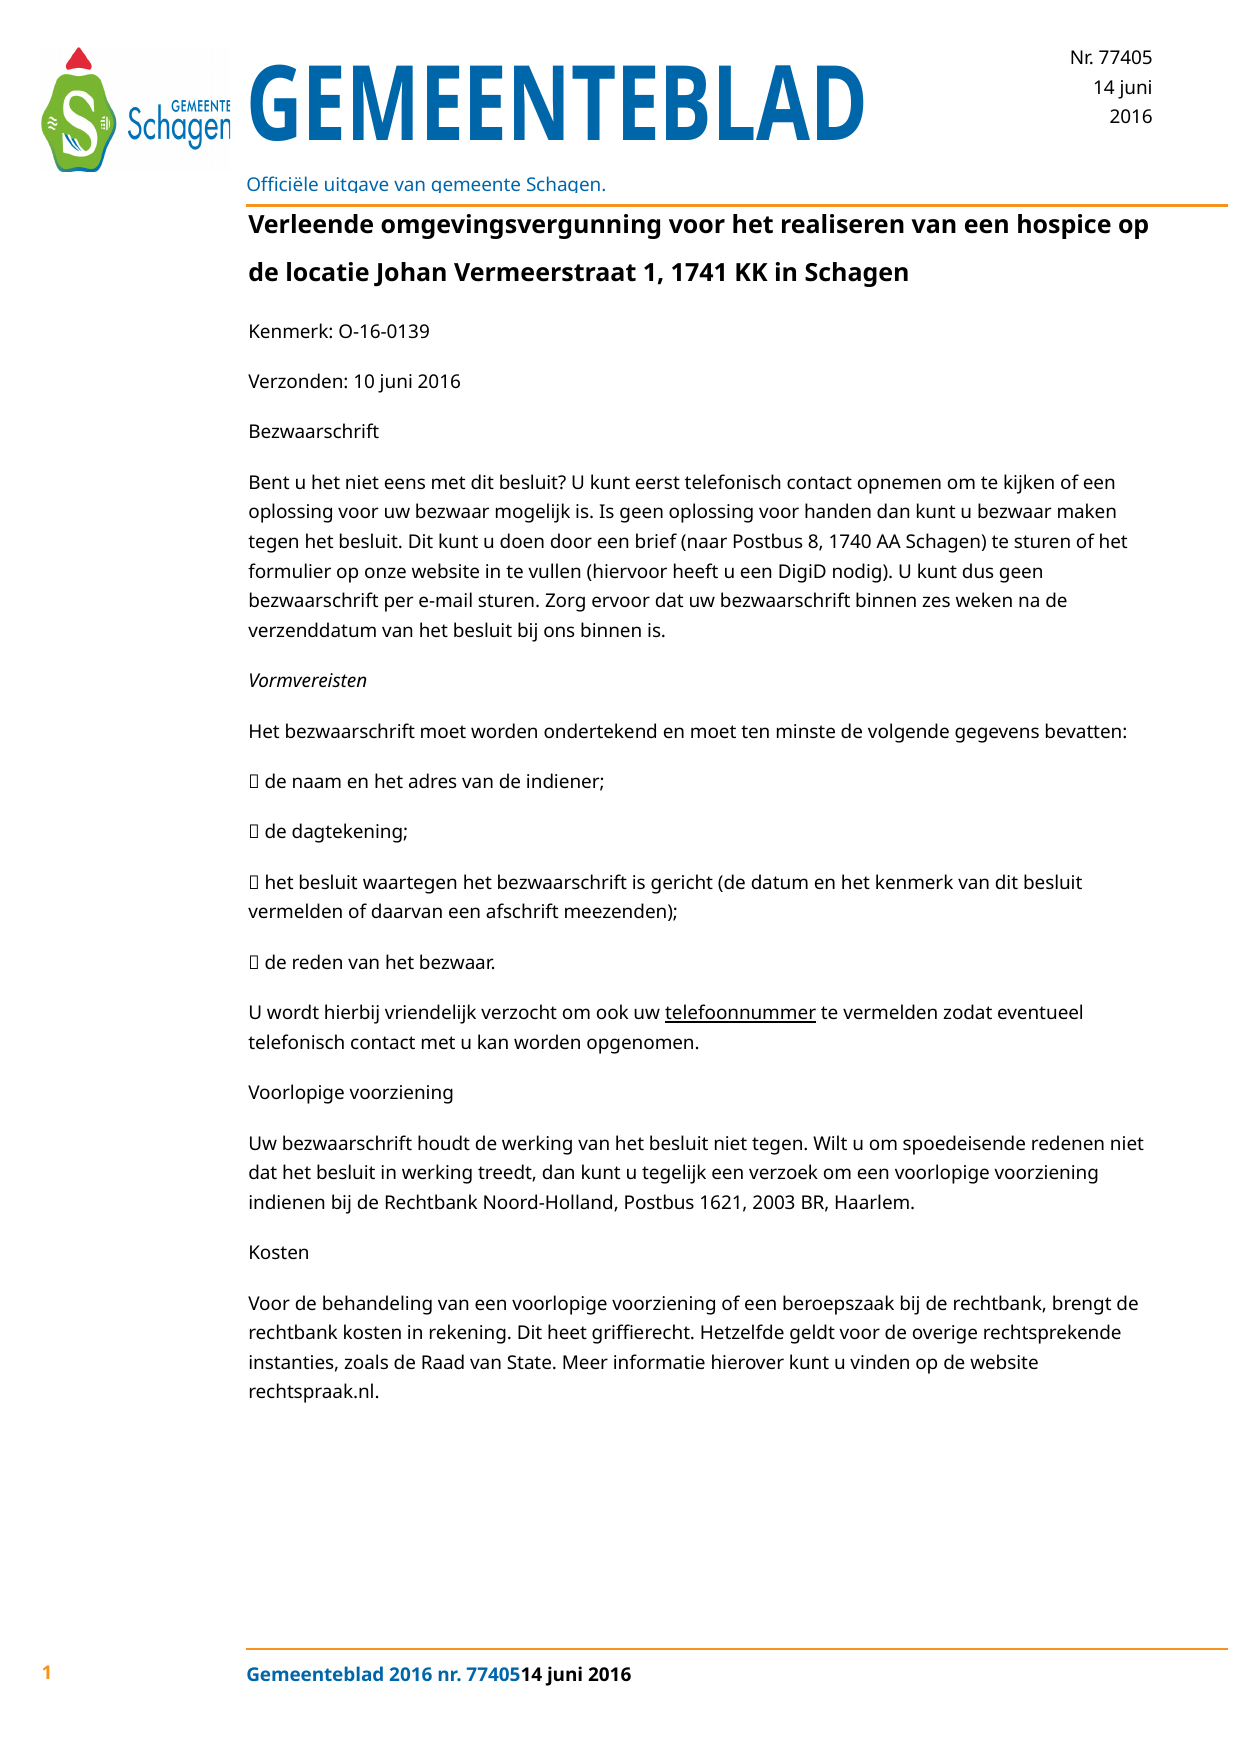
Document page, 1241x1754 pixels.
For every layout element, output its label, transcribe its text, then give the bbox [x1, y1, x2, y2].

text Het bezwaarschrift moet worden ondertekend en moet ten minste de volgende gegevens bevatten: [248, 718, 1152, 744]
text Voorlopige voorziening [248, 1079, 1152, 1105]
text Bent u het niet eens met dit besluit? U kunt eerst telefonisch contact opnemen om te kijken of een oplossing voor uw bezwaar mogelijk is. Is geen oplossing voor handen dan kunt u bezwaar maken tegen het besluit. Dit kunt u doen door een brief (naar Postbus 8, 1740 AA Schagen) te sturen of het formulier op onze website in te vullen (hiervoor heeft u een DigiD nodig). U kunt dus geen bezwaarschrift per e-mail sturen. Zorg ervoor dat uw bezwaarschrift binnen zes weken na de verzenddatum van het besluit bij ons binnen is. [248, 469, 1152, 643]
text  het besluit waartegen het bezwaarschrift is gericht (de datum en het kenmerk van dit besluit vermelden of daarvan een afschrift meezenden); [248, 869, 1152, 924]
text Uw bezwaarschrift houdt de werking van het besluit niet tegen. Wilt u om spoedeisende redenen niet dat het besluit in werking treedt, dan kunt u tegelijk een verzoek om een voorlopige voorziening indienen bij de Rechtbank Noord-Holland, Postbus 1621, 2003 BR, Haarlem. [248, 1130, 1152, 1215]
text Bezwaarschrift [248, 419, 1152, 444]
text Voor de behandeling van een voorlopige voorziening of een beroepszaak bij de rechtbank, brengt de rechtbank kosten in rekening. Dit heet griffierecht. Hetzelfde geldt voor de overige rechtsprekende instanties, zoals de Raad van State. Meer informatie hierover kunt u vinden op de website rechtspraak.nl. [248, 1290, 1152, 1404]
picture [41, 47, 231, 172]
text Kenmerk: O-16-0139 [248, 318, 1152, 344]
text Vormvereisten [248, 667, 1152, 693]
text  de reden van het bezwaar. [248, 949, 1152, 975]
text Verzonden: 10 juni 2016 [248, 368, 1152, 394]
text Verleende omgevingsvergunning voor het realiseren van een hospice op de locatie Johan Vermeerstraat 1, 1741 KK in Schagen [248, 207, 1152, 288]
text Kosten [248, 1239, 1152, 1265]
text  de naam en het adres van de indiener; [248, 768, 1152, 794]
text  de dagtekening; [248, 819, 1152, 844]
text U wordt hierbij vriendelijk verzocht om ook uw telefoonnummer te vermelden zodat eventueel telefonisch contact met u kan worden opgenomen. [248, 999, 1152, 1055]
